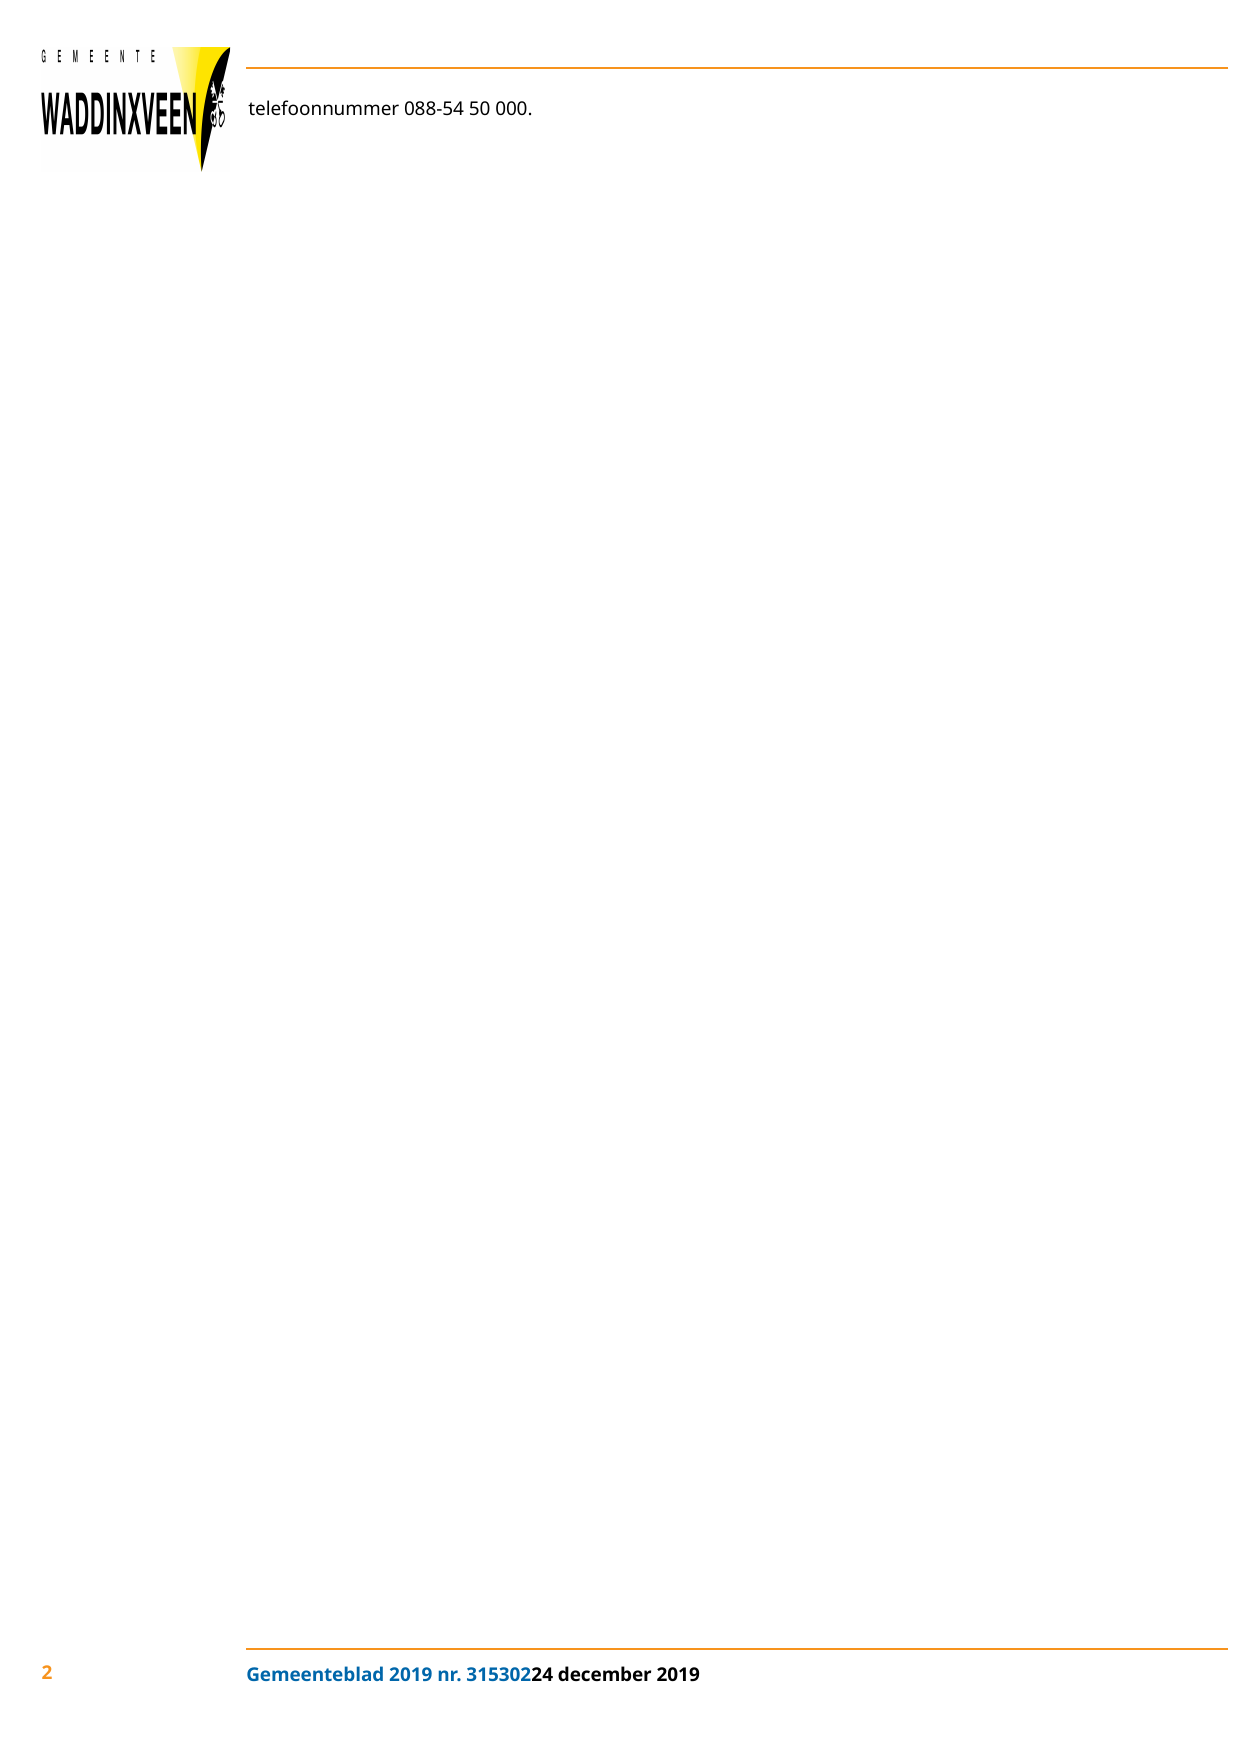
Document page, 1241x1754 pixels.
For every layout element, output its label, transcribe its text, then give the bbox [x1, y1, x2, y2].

text telefoonnummer 088-54 50 000. [248, 95, 1152, 121]
picture [41, 47, 231, 172]
